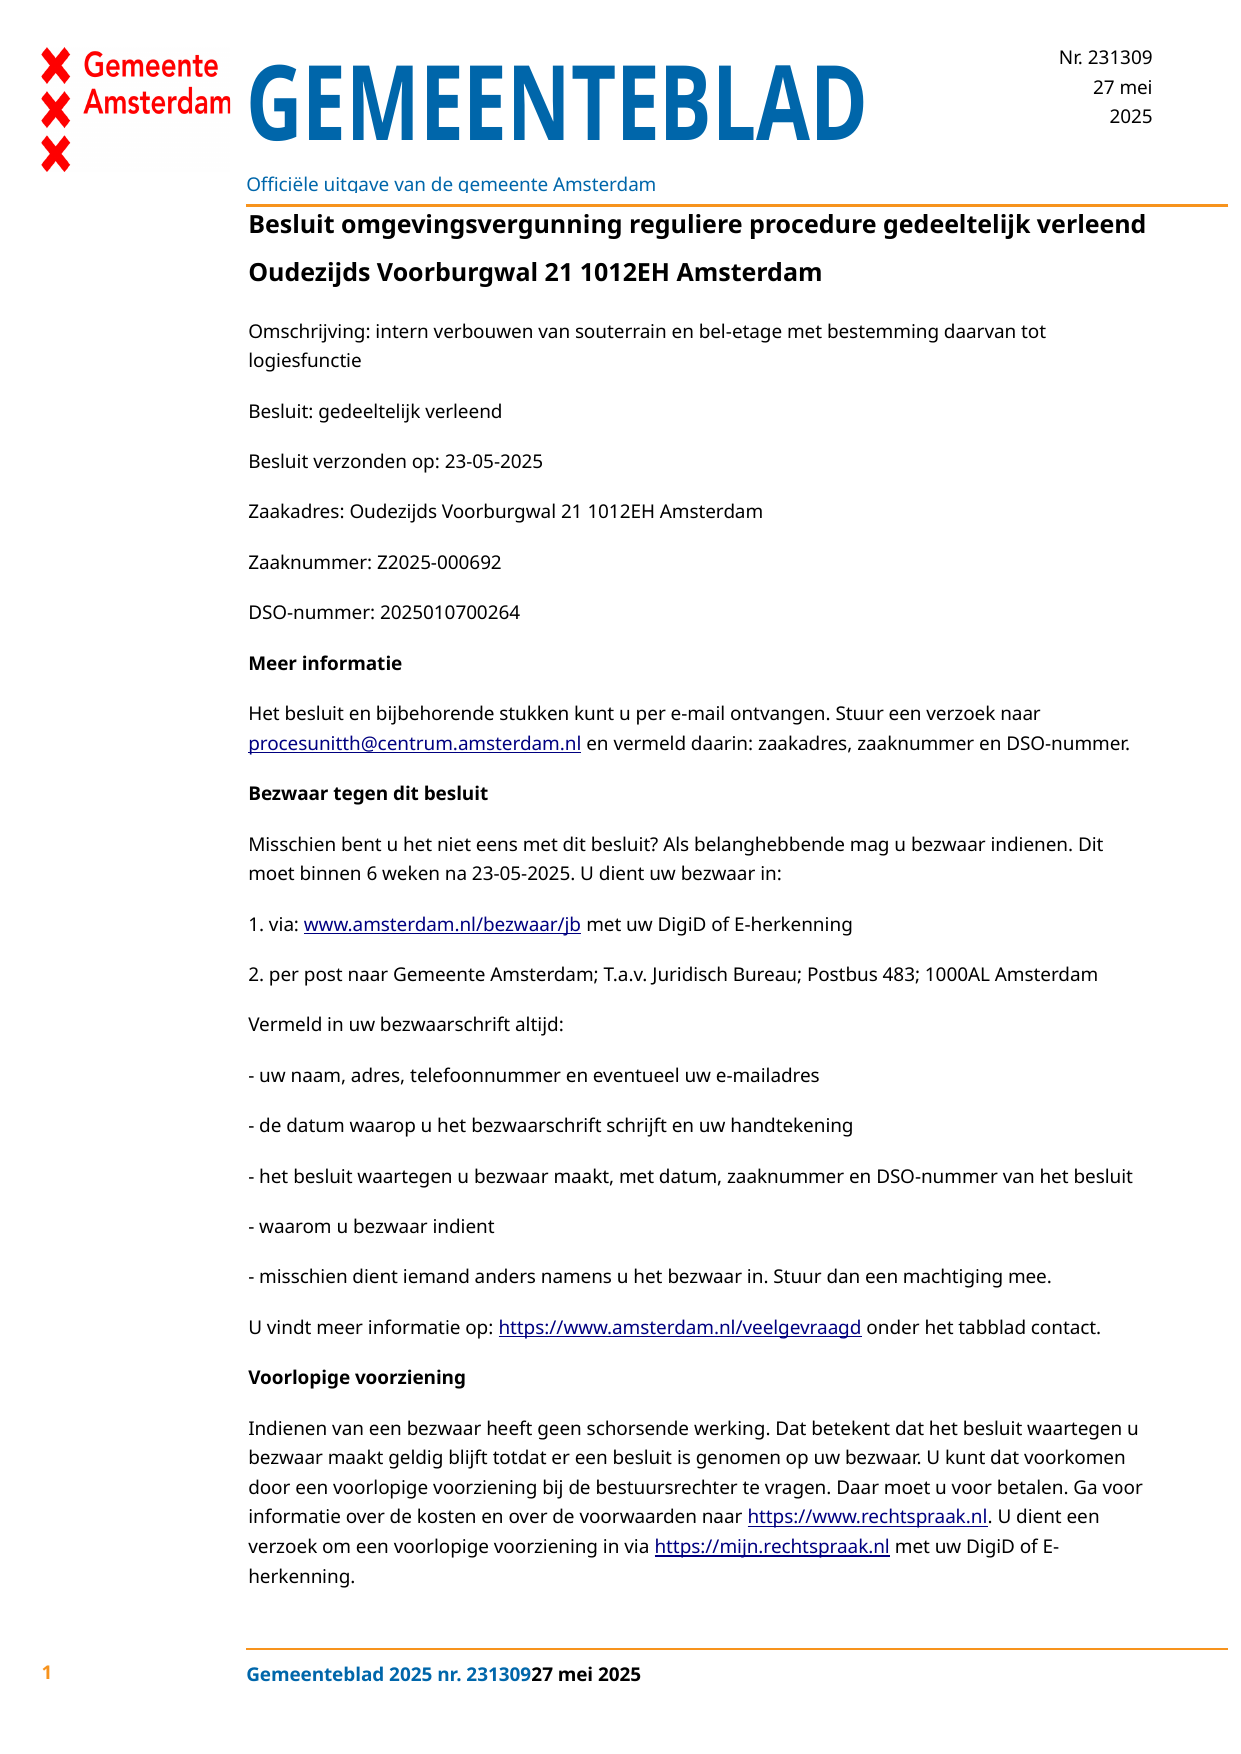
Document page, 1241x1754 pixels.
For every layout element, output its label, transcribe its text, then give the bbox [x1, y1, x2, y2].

text Zaakadres: Oudezijds Voorburgwal 21 1012EH Amsterdam [248, 499, 1152, 524]
text Besluit: gedeeltelijk verleend [248, 398, 1152, 424]
text Indienen van een bezwaar heeft geen schorsende werking. Dat betekent dat het besluit waartegen u bezwaar maakt geldig blijft totdat er een besluit is genomen op uw bezwaar. U kunt dat voorkomen door een voorlopige voorziening bij de bestuursrechter te vragen. Daar moet u voor betalen. Ga voor informatie over de kosten en over de voorwaarden naar https://www.rechtspraak.nl. U dient een verzoek om een voorlopige voorziening in via https://mijn.rechtspraak.nl met uw DigiD of E-herkenning. [248, 1415, 1152, 1589]
text U vindt meer informatie op: https://www.amsterdam.nl/veelgevraagd onder het tabblad contact. [248, 1314, 1152, 1340]
text 1. via: www.amsterdam.nl/bezwaar/jb met uw DigiD of E-herkenning [248, 911, 1152, 937]
text Misschien bent u het niet eens met dit besluit? Als belanghebbende mag u bezwaar indienen. Dit moet binnen 6 weken na 23-05-2025. U dient uw bezwaar in: [248, 831, 1152, 886]
text DSO-nummer: 2025010700264 [248, 599, 1152, 625]
text Voorlopige voorziening [248, 1364, 1152, 1390]
text Zaaknummer: Z2025-000692 [248, 549, 1152, 575]
text Het besluit en bijbehorende stukken kunt u per e-mail ontvangen. Stuur een verzoek naar procesunitth@centrum.amsterdam.nl en vermeld daarin: zaakadres, zaaknummer en DSO-nummer. [248, 700, 1152, 756]
text Bezwaar tegen dit besluit [248, 780, 1152, 806]
picture [41, 47, 231, 172]
text - misschien dient iemand anders namens u het bezwaar in. Stuur dan een machtiging mee. [248, 1264, 1152, 1289]
text Besluit omgevingsvergunning reguliere procedure gedeeltelijk verleend Oudezijds Voorburgwal 21 1012EH Amsterdam [248, 207, 1152, 288]
text Omschrijving: intern verbouwen van souterrain en bel-etage met bestemming daarvan tot logiesfunctie [248, 318, 1152, 373]
text Besluit verzonden op: 23-05-2025 [248, 448, 1152, 474]
text - waarom u bezwaar indient [248, 1213, 1152, 1239]
text - uw naam, adres, telefoonnummer en eventueel uw e-mailadres [248, 1062, 1152, 1088]
text Vermeld in uw bezwaarschrift altijd: [248, 1012, 1152, 1037]
text 2. per post naar Gemeente Amsterdam; T.a.v. Juridisch Bureau; Postbus 483; 1000AL Amsterdam [248, 961, 1152, 987]
text Meer informatie [248, 650, 1152, 676]
text - het besluit waartegen u bezwaar maakt, met datum, zaaknummer en DSO-nummer van het besluit [248, 1163, 1152, 1189]
text - de datum waarop u het bezwaarschrift schrijft en uw handtekening [248, 1112, 1152, 1138]
